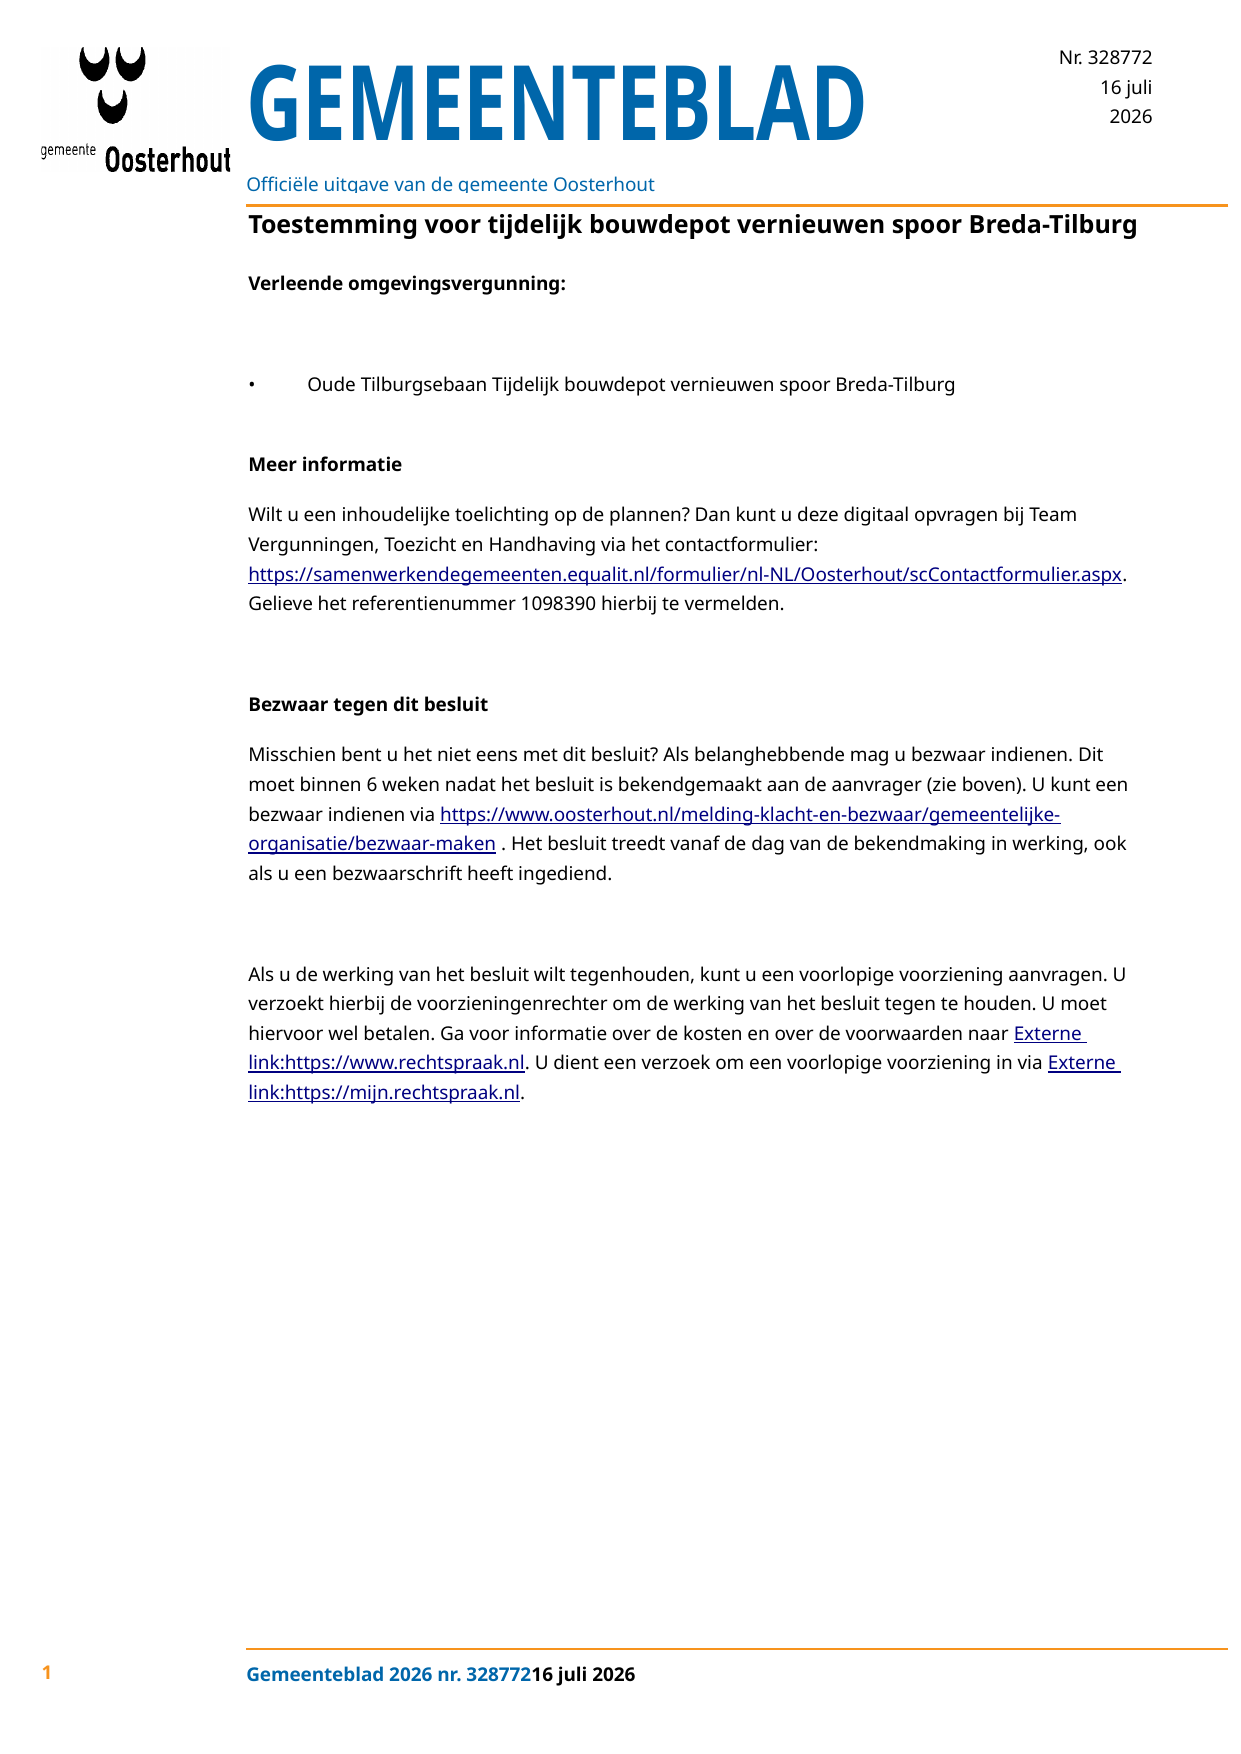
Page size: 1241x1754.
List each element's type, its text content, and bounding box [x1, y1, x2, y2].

text Toestemming voor tijdelijk bouwdepot vernieuwen spoor Breda-Tilburg [248, 207, 1152, 241]
text Wilt u een inhoudelijke toelichting op de plannen? Dan kunt u deze digitaal opvragen bij Team Vergunningen, Toezicht en Handhaving via het contactformulier: https://samenwerkendegemeenten.equalit.nl/formulier/nl-NL/Oosterhout/scContactformulier.aspx. Gelieve het referentienummer 1098390 hierbij te vermelden. [248, 502, 1152, 616]
text Verleende omgevingsvergunning: [248, 270, 1152, 296]
text Bezwaar tegen dit besluit [248, 691, 1152, 717]
list Oude Tilburgsebaan Tijdelijk bouwdepot vernieuwen spoor Breda-Tilburg [248, 371, 1152, 397]
text Meer informatie [248, 451, 1152, 477]
picture [41, 47, 231, 172]
text Misschien bent u het niet eens met dit besluit? Als belanghebbende mag u bezwaar indienen. Dit moet binnen 6 weken nadat het besluit is bekendgemaakt aan de aanvrager (zie boven). U kunt een bezwaar indienen via https://www.oosterhout.nl/melding-klacht-en-bezwaar/gemeentelijke-organisatie/bezwaar-maken . Het besluit treedt vanaf de dag van de bekendmaking in werking, ook als u een bezwaarschrift heeft ingediend. [248, 742, 1152, 886]
text Als u de werking van het besluit wilt tegenhouden, kunt u een voorlopige voorziening aanvragen. U verzoekt hierbij de voorzieningenrechter om de werking van het besluit tegen te houden. U moet hiervoor wel betalen. Ga voor informatie over de kosten en over de voorwaarden naar Externe link:https://www.rechtspraak.nl. U dient een verzoek om een voorlopige voorziening in via Externe link:https://mijn.rechtspraak.nl. [248, 961, 1152, 1105]
